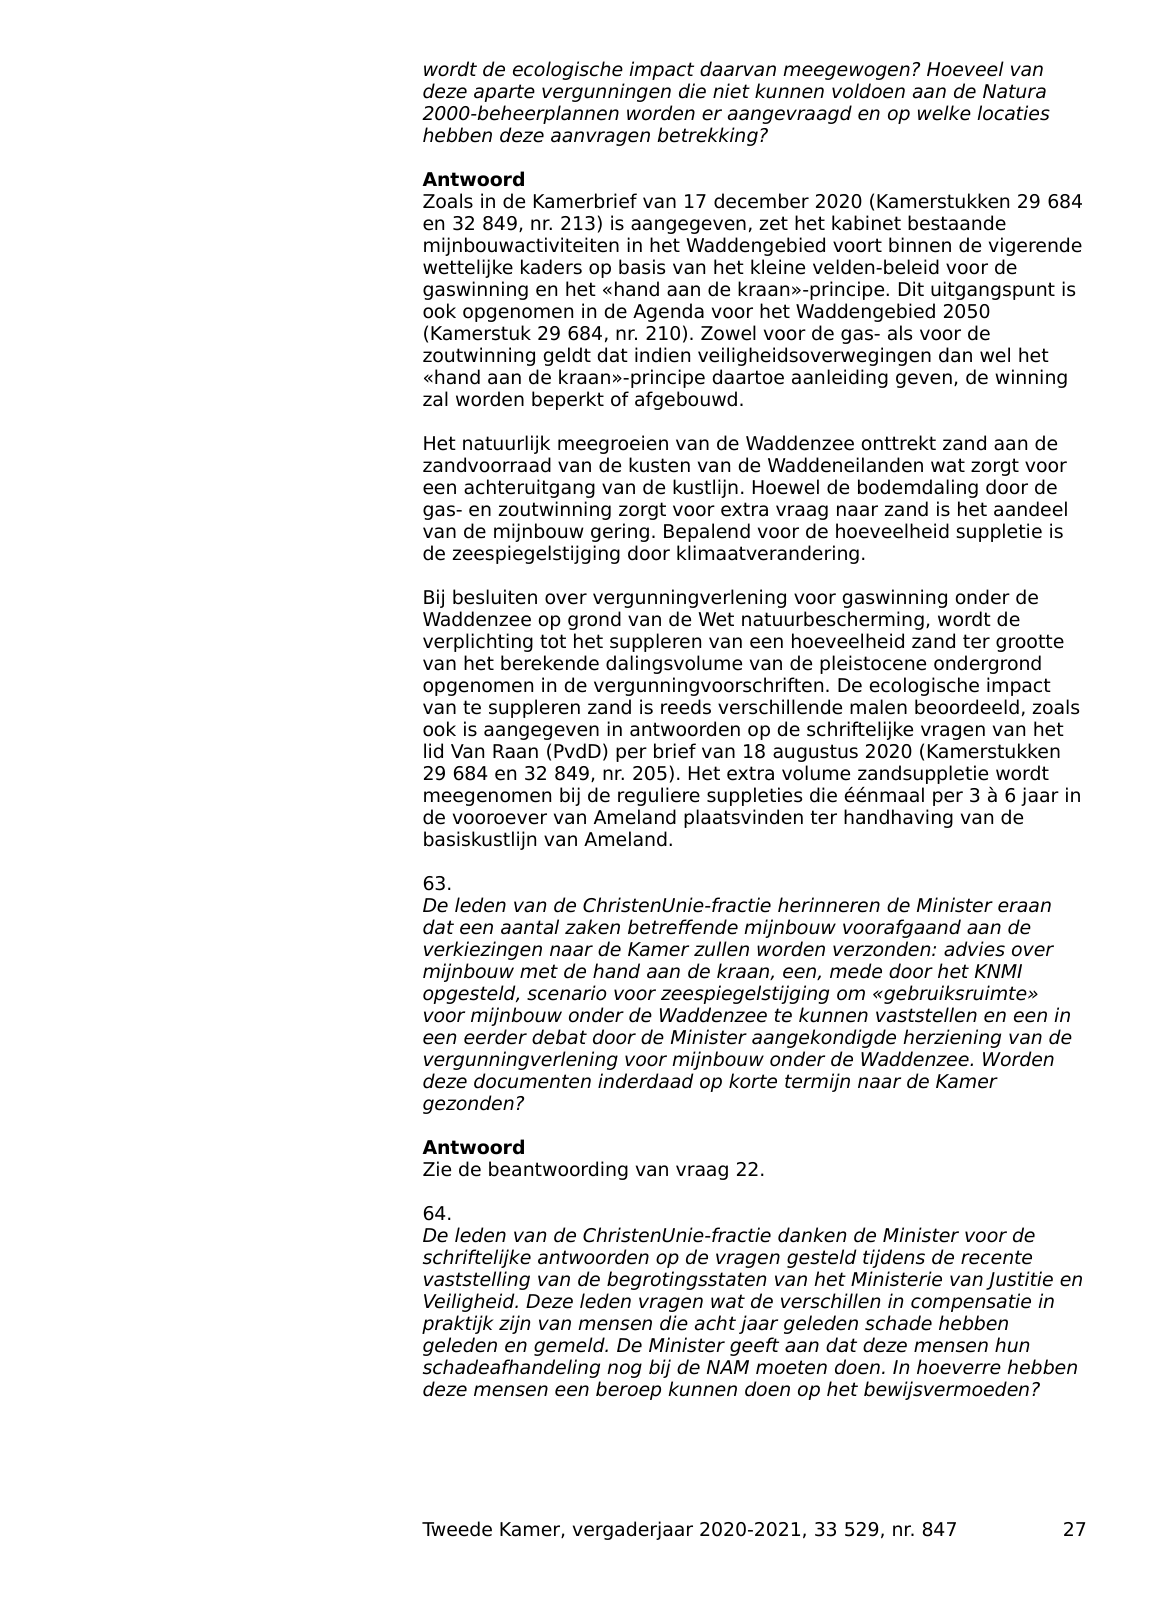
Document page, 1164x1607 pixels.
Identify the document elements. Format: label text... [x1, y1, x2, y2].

subtitle Antwoord [422, 1137, 1087, 1159]
text Bij besluiten over vergunningverlening voor gaswinning onder de Waddenzee op grond van de Wet natuurbescherming, wordt de verplichting tot het suppleren van een hoeveelheid zand ter grootte van het berekende dalingsvolume van de pleistocene ondergrond opgenomen in de vergunningvoorschriften. De ecologische impact van te suppleren zand is reeds verschillende malen beoordeeld, zoals ook is aangegeven in antwoorden op de schriftelijke vragen van het lid Van Raan (PvdD) per brief van 18 augustus 2020 (Kamerstukken 29 684 en 32 849, nr. 205). Het extra volume zandsuppletie wordt meegenomen bij de reguliere suppleties die éénmaal per 3 à 6 jaar in de vooroever van Ameland plaatsvinden ter handhaving van de basiskustlijn van Ameland. [422, 587, 1087, 851]
text 63. [422, 873, 1087, 895]
text 64. [422, 1203, 1087, 1225]
text De leden van de ChristenUnie-fractie danken de Minister voor de schriftelijke antwoorden op de vragen gesteld tijdens de recente vaststelling van de begrotingsstaten van het Ministerie van Justitie en Veiligheid. Deze leden vragen wat de verschillen in compensatie in praktijk zijn van mensen die acht jaar geleden schade hebben geleden en gemeld. De Minister geeft aan dat deze mensen hun schadeafhandeling nog bij de NAM moeten doen. In hoeverre hebben deze mensen een beroep kunnen doen op het bewijsvermoeden? [422, 1225, 1087, 1401]
text Zoals in de Kamerbrief van 17 december 2020 (Kamerstukken 29 684 en 32 849, nr. 213) is aangegeven, zet het kabinet bestaande mijnbouwactiviteiten in het Waddengebied voort binnen de vigerende wettelijke kaders op basis van het kleine velden-beleid voor de gaswinning en het «hand aan de kraan»-principe. Dit uitgangspunt is ook opgenomen in de Agenda voor het Waddengebied 2050 (Kamerstuk 29 684, nr. 210). Zowel voor de gas- als voor de zoutwinning geldt dat indien veiligheidsoverwegingen dan wel het «hand aan de kraan»-principe daartoe aanleiding geven, de winning zal worden beperkt of afgebouwd. [422, 191, 1087, 411]
text Zie de beantwoording van vraag 22. [422, 1159, 1087, 1181]
subtitle Antwoord [422, 169, 1087, 191]
text Het natuurlijk meegroeien van de Waddenzee onttrekt zand aan de zandvoorraad van de kusten van de Waddeneilanden wat zorgt voor een achteruitgang van de kustlijn. Hoewel de bodemdaling door de gas- en zoutwinning zorgt voor extra vraag naar zand is het aandeel van de mijnbouw gering. Bepalend voor de hoeveelheid suppletie is de zeespiegelstijging door klimaatverandering. [422, 433, 1087, 565]
text wordt de ecologische impact daarvan meegewogen? Hoeveel van deze aparte vergunningen die niet kunnen voldoen aan de Natura 2000-beheerplannen worden er aangevraagd en op welke locaties hebben deze aanvragen betrekking? [422, 59, 1087, 147]
text De leden van de ChristenUnie-fractie herinneren de Minister eraan dat een aantal zaken betreffende mijnbouw voorafgaand aan de verkiezingen naar de Kamer zullen worden verzonden: advies over mijnbouw met de hand aan de kraan, een, mede door het KNMI opgesteld, scenario voor zeespiegelstijging om «gebruiksruimte» voor mijnbouw onder de Waddenzee te kunnen vaststellen en een in een eerder debat door de Minister aangekondigde herziening van de vergunningverlening voor mijnbouw onder de Waddenzee. Worden deze documenten inderdaad op korte termijn naar de Kamer gezonden? [422, 895, 1087, 1115]
